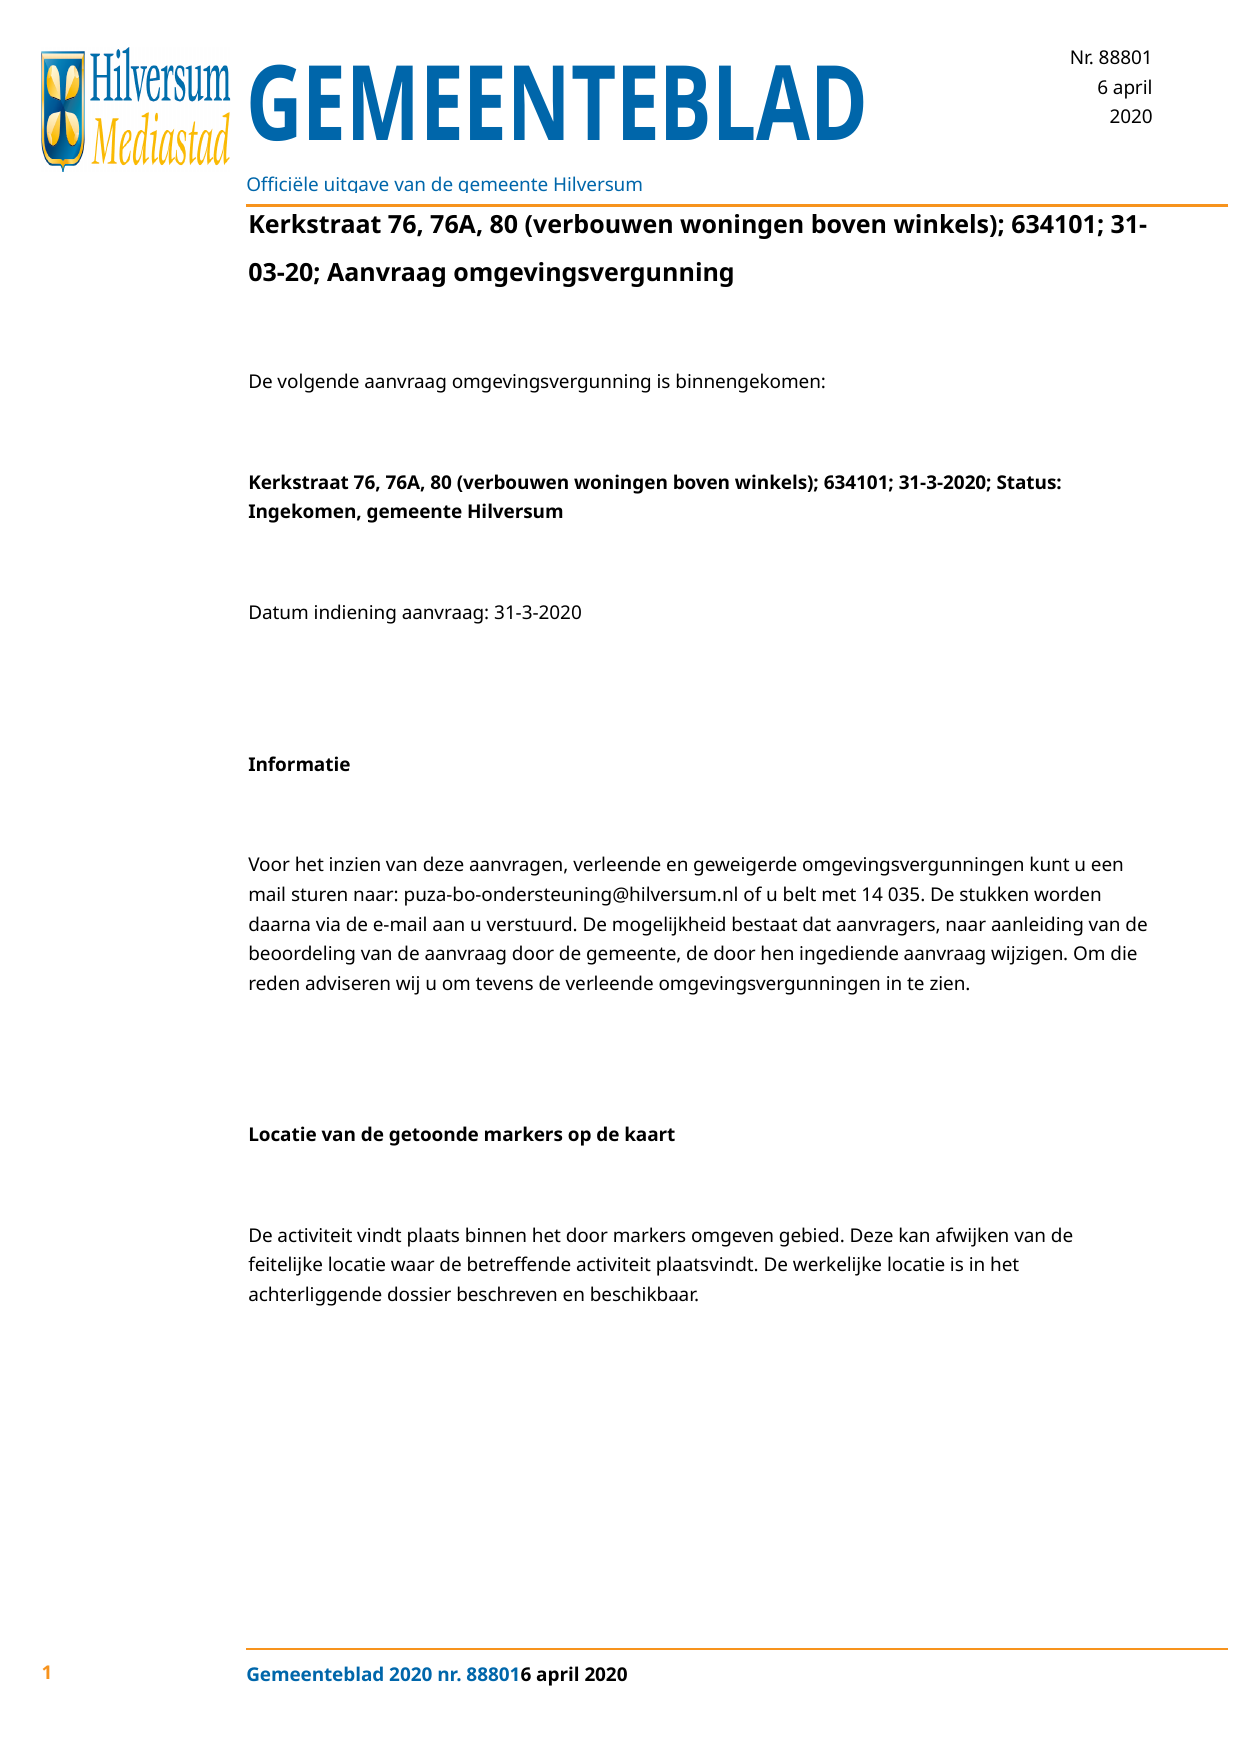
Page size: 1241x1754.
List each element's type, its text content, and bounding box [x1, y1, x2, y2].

text Informatie [248, 751, 1152, 777]
text De volgende aanvraag omgevingsvergunning is binnengekomen: [248, 368, 1152, 394]
picture [41, 47, 231, 172]
text Datum indiening aanvraag: 31-3-2020 [248, 599, 1152, 625]
text De activiteit vindt plaats binnen het door markers omgeven gebied. Deze kan afwijken van de feitelijke locatie waar de betreffende activiteit plaatsvindt. De werkelijke locatie is in het achterliggende dossier beschreven en beschikbaar. [248, 1222, 1152, 1307]
text Kerkstraat 76, 76A, 80 (verbouwen woningen boven winkels); 634101; 31-3-2020; Status: Ingekomen, gemeente Hilversum [248, 469, 1152, 524]
text Voor het inzien van deze aanvragen, verleende en geweigerde omgevingsvergunningen kunt u een mail sturen naar: puza-bo-ondersteuning@hilversum.nl of u belt met 14 035. De stukken worden daarna via de e-mail aan u verstuurd. De mogelijkheid bestaat dat aanvragers, naar aanleiding van de beoordeling van de aanvraag door de gemeente, de door hen ingediende aanvraag wijzigen. Om die reden adviseren wij u om tevens de verleende omgevingsvergunningen in te zien. [248, 852, 1152, 996]
text Locatie van de getoonde markers op de kaart [248, 1121, 1152, 1147]
text Kerkstraat 76, 76A, 80 (verbouwen woningen boven winkels); 634101; 31-03-20; Aanvraag omgevingsvergunning [248, 207, 1152, 288]
